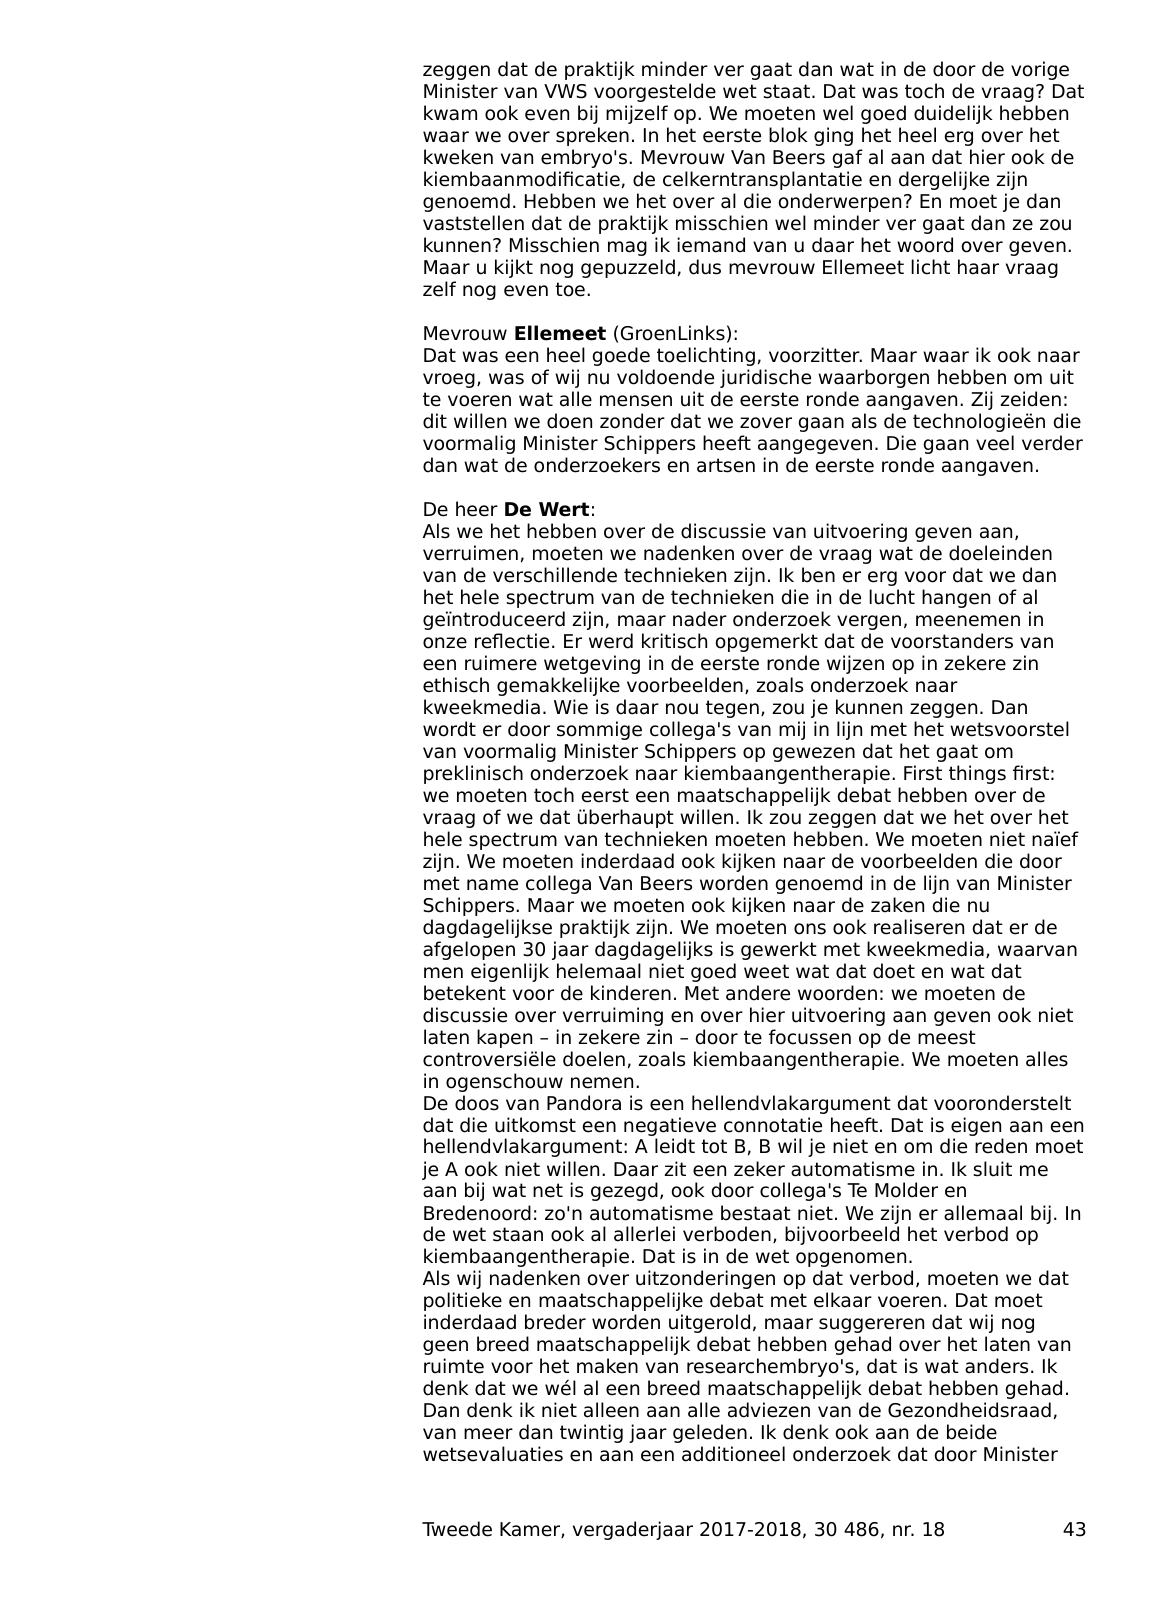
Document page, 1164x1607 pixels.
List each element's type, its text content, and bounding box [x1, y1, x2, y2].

text Als we het hebben over de discussie van uitvoering geven aan, verruimen, moeten we nadenken over de vraag wat de doeleinden van de verschillende technieken zijn. Ik ben er erg voor dat we dan het hele spectrum van de technieken die in de lucht hangen of al geïntroduceerd zijn, maar nader onderzoek vergen, meenemen in onze reflectie. Er werd kritisch opgemerkt dat de voorstanders van een ruimere wetgeving in de eerste ronde wijzen op in zekere zin ethisch gemakkelijke voorbeelden, zoals onderzoek naar kweekmedia. Wie is daar nou tegen, zou je kunnen zeggen. Dan wordt er door sommige collega's van mij in lijn met het wetsvoorstel van voormalig Minister Schippers op gewezen dat het gaat om preklinisch onderzoek naar kiembaangentherapie. First things first: we moeten toch eerst een maatschappelijk debat hebben over de vraag of we dat überhaupt willen. Ik zou zeggen dat we het over het hele spectrum van technieken moeten hebben. We moeten niet naïef zijn. We moeten inderdaad ook kijken naar de voorbeelden die door met name collega Van Beers worden genoemd in de lijn van Minister Schippers. Maar we moeten ook kijken naar de zaken die nu dagdagelijkse praktijk zijn. We moeten ons ook realiseren dat er de afgelopen 30 jaar dagdagelijks is gewerkt met kweekmedia, waarvan men eigenlijk helemaal niet goed weet wat dat doet en wat dat betekent voor de kinderen. Met andere woorden: we moeten de discussie over verruiming en over hier uitvoering aan geven ook niet laten kapen – in zekere zin – door te focussen op de meest controversiële doelen, zoals kiembaangentherapie. We moeten alles in ogenschouw nemen. [422, 521, 1087, 1092]
text De doos van Pandora is een hellendvlakargument dat vooronderstelt dat die uitkomst een negatieve connotatie heeft. Dat is eigen aan een hellendvlakargument: A leidt tot B, B wil je niet en om die reden moet je A ook niet willen. Daar zit een zeker automatisme in. Ik sluit me aan bij wat net is gezegd, ook door collega's Te Molder en Bredenoord: zo'n automatisme bestaat niet. We zijn er allemaal bij. In de wet staan ook al allerlei verboden, bijvoorbeeld het verbod op kiembaangentherapie. Dat is in de wet opgenomen. [422, 1092, 1087, 1268]
text De heer De Wert: [422, 499, 1087, 521]
text Als wij nadenken over uitzonderingen op dat verbod, moeten we dat politieke en maatschappelijke debat met elkaar voeren. Dat moet inderdaad breder worden uitgerold, maar suggereren dat wij nog geen breed maatschappelijk debat hebben gehad over het laten van ruimte voor het maken van researchembryo's, dat is wat anders. Ik denk dat we wél al een breed maatschappelijk debat hebben gehad. Dan denk ik niet alleen aan alle adviezen van de Gezondheidsraad, van meer dan twintig jaar geleden. Ik denk ook aan de beide wetsevaluaties en aan een additioneel onderzoek dat door Minister [422, 1268, 1087, 1466]
text Mevrouw Ellemeet (GroenLinks): [422, 323, 1087, 345]
text zeggen dat de praktijk minder ver gaat dan wat in de door de vorige Minister van VWS voorgestelde wet staat. Dat was toch de vraag? Dat kwam ook even bij mijzelf op. We moeten wel goed duidelijk hebben waar we over spreken. In het eerste blok ging het heel erg over het kweken van embryo's. Mevrouw Van Beers gaf al aan dat hier ook de kiembaanmodificatie, de celkerntransplantatie en dergelijke zijn genoemd. Hebben we het over al die onderwerpen? En moet je dan vaststellen dat de praktijk misschien wel minder ver gaat dan ze zou kunnen? Misschien mag ik iemand van u daar het woord over geven. Maar u kijkt nog gepuzzeld, dus mevrouw Ellemeet licht haar vraag zelf nog even toe. [422, 59, 1087, 301]
text Dat was een heel goede toelichting, voorzitter. Maar waar ik ook naar vroeg, was of wij nu voldoende juridische waarborgen hebben om uit te voeren wat alle mensen uit de eerste ronde aangaven. Zij zeiden: dit willen we doen zonder dat we zover gaan als de technologieën die voormalig Minister Schippers heeft aangegeven. Die gaan veel verder dan wat de onderzoekers en artsen in de eerste ronde aangaven. [422, 345, 1087, 477]
